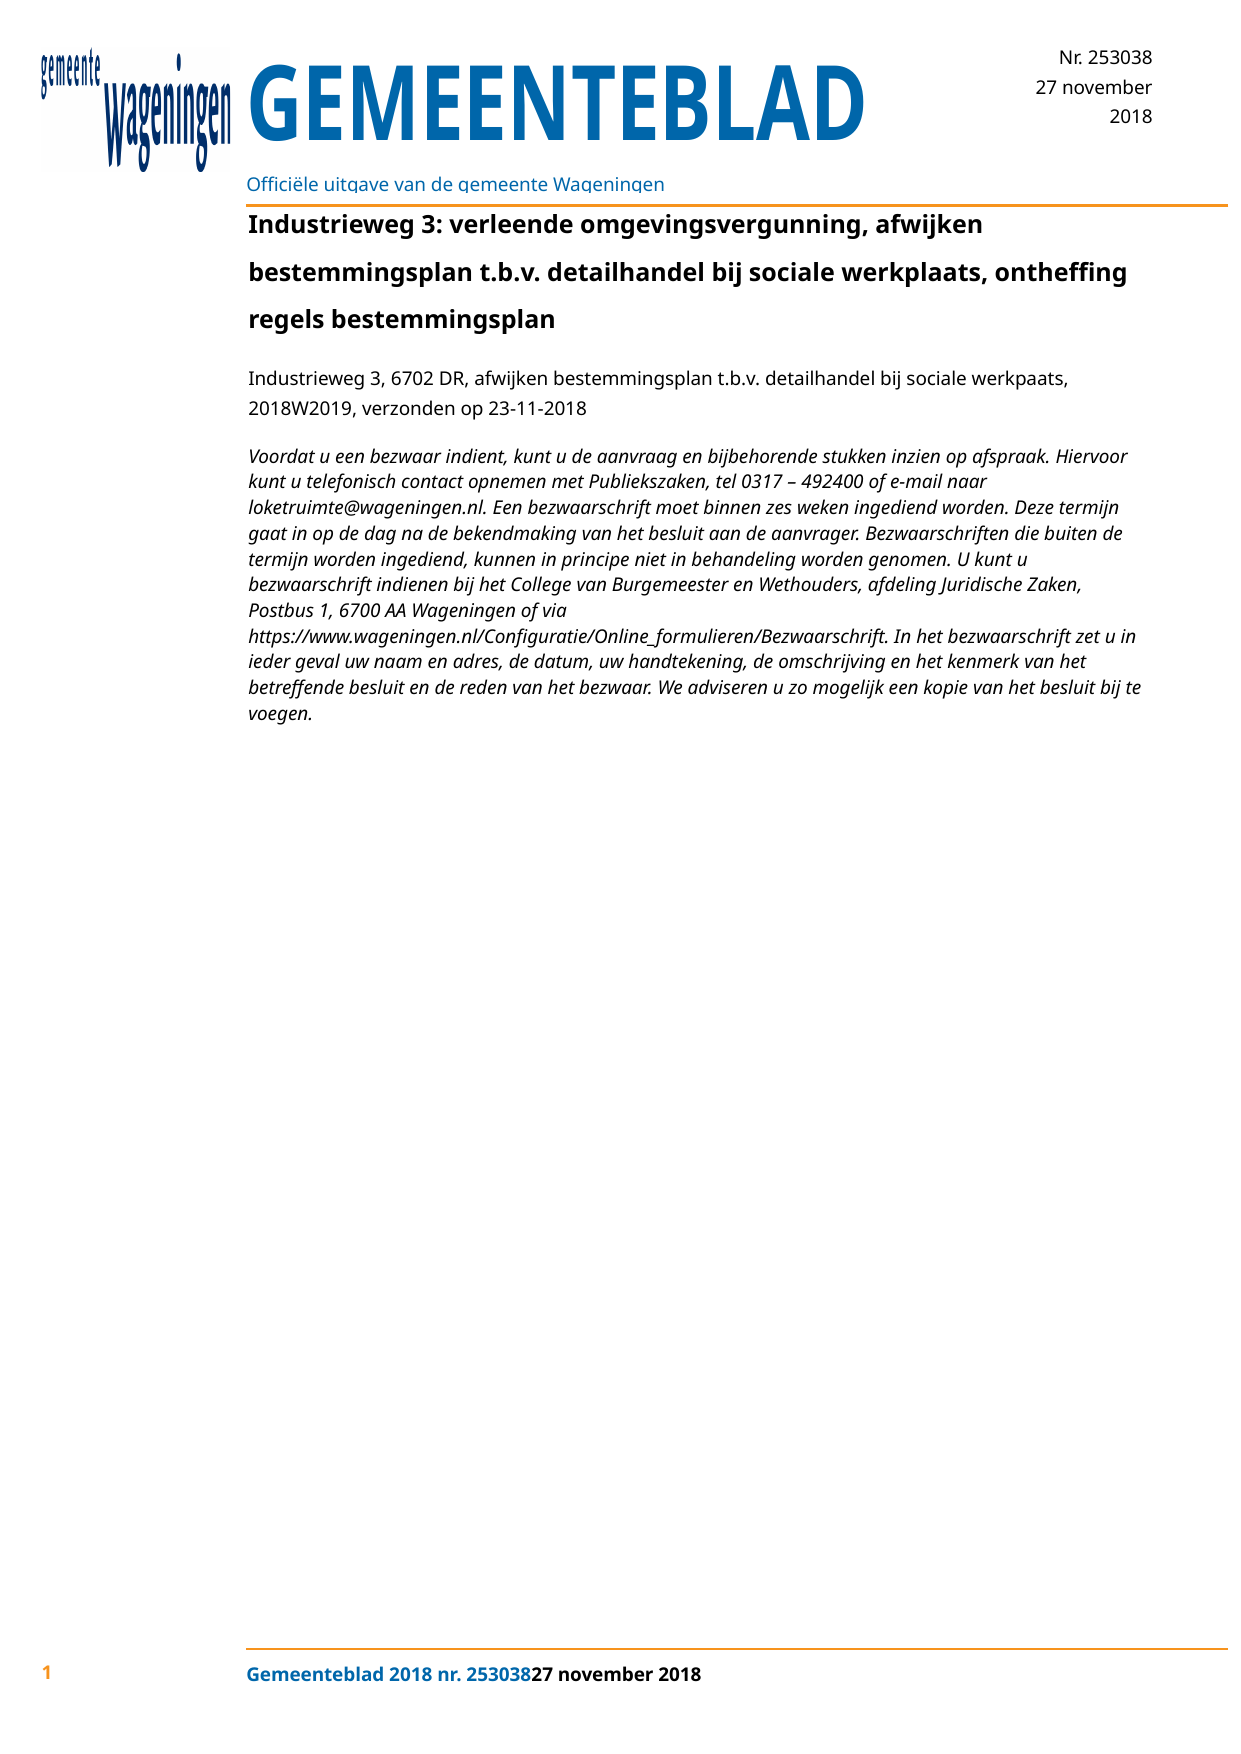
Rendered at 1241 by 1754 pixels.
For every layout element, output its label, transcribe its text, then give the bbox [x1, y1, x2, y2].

text Industrieweg 3, 6702 DR, afwijken bestemmingsplan t.b.v. detailhandel bij sociale werkpaats, 2018W2019, verzonden op 23-11-2018 [248, 366, 1152, 421]
picture [41, 47, 231, 172]
text Voordat u een bezwaar indient, kunt u de aanvraag en bijbehorende stukken inzien op afspraak. Hiervoor kunt u telefonisch contact opnemen met Publiekszaken, tel 0317 – 492400 of e-mail naar loketruimte@wageningen.nl. Een bezwaarschrift moet binnen zes weken ingediend worden. Deze termijn gaat in op de dag na de bekendmaking van het besluit aan de aanvrager. Bezwaarschriften die buiten de termijn worden ingediend, kunnen in principe niet in behandeling worden genomen. U kunt u bezwaarschrift indienen bij het College van Burgemeester en Wethouders, afdeling Juridische Zaken, Postbus 1, 6700 AA Wageningen of via https://www.wageningen.nl/Configuratie/Online_formulieren/Bezwaarschrift. In het bezwaarschrift zet u in ieder geval uw naam en adres, de datum, uw handtekening, de omschrijving en het kenmerk van het betreffende besluit en de reden van het bezwaar. We adviseren u zo mogelijk een kopie van het besluit bij te voegen. [248, 443, 1152, 726]
text Industrieweg 3: verleende omgevingsvergunning, afwijken bestemmingsplan t.b.v. detailhandel bij sociale werkplaats, ontheffing regels bestemmingsplan [248, 207, 1152, 336]
